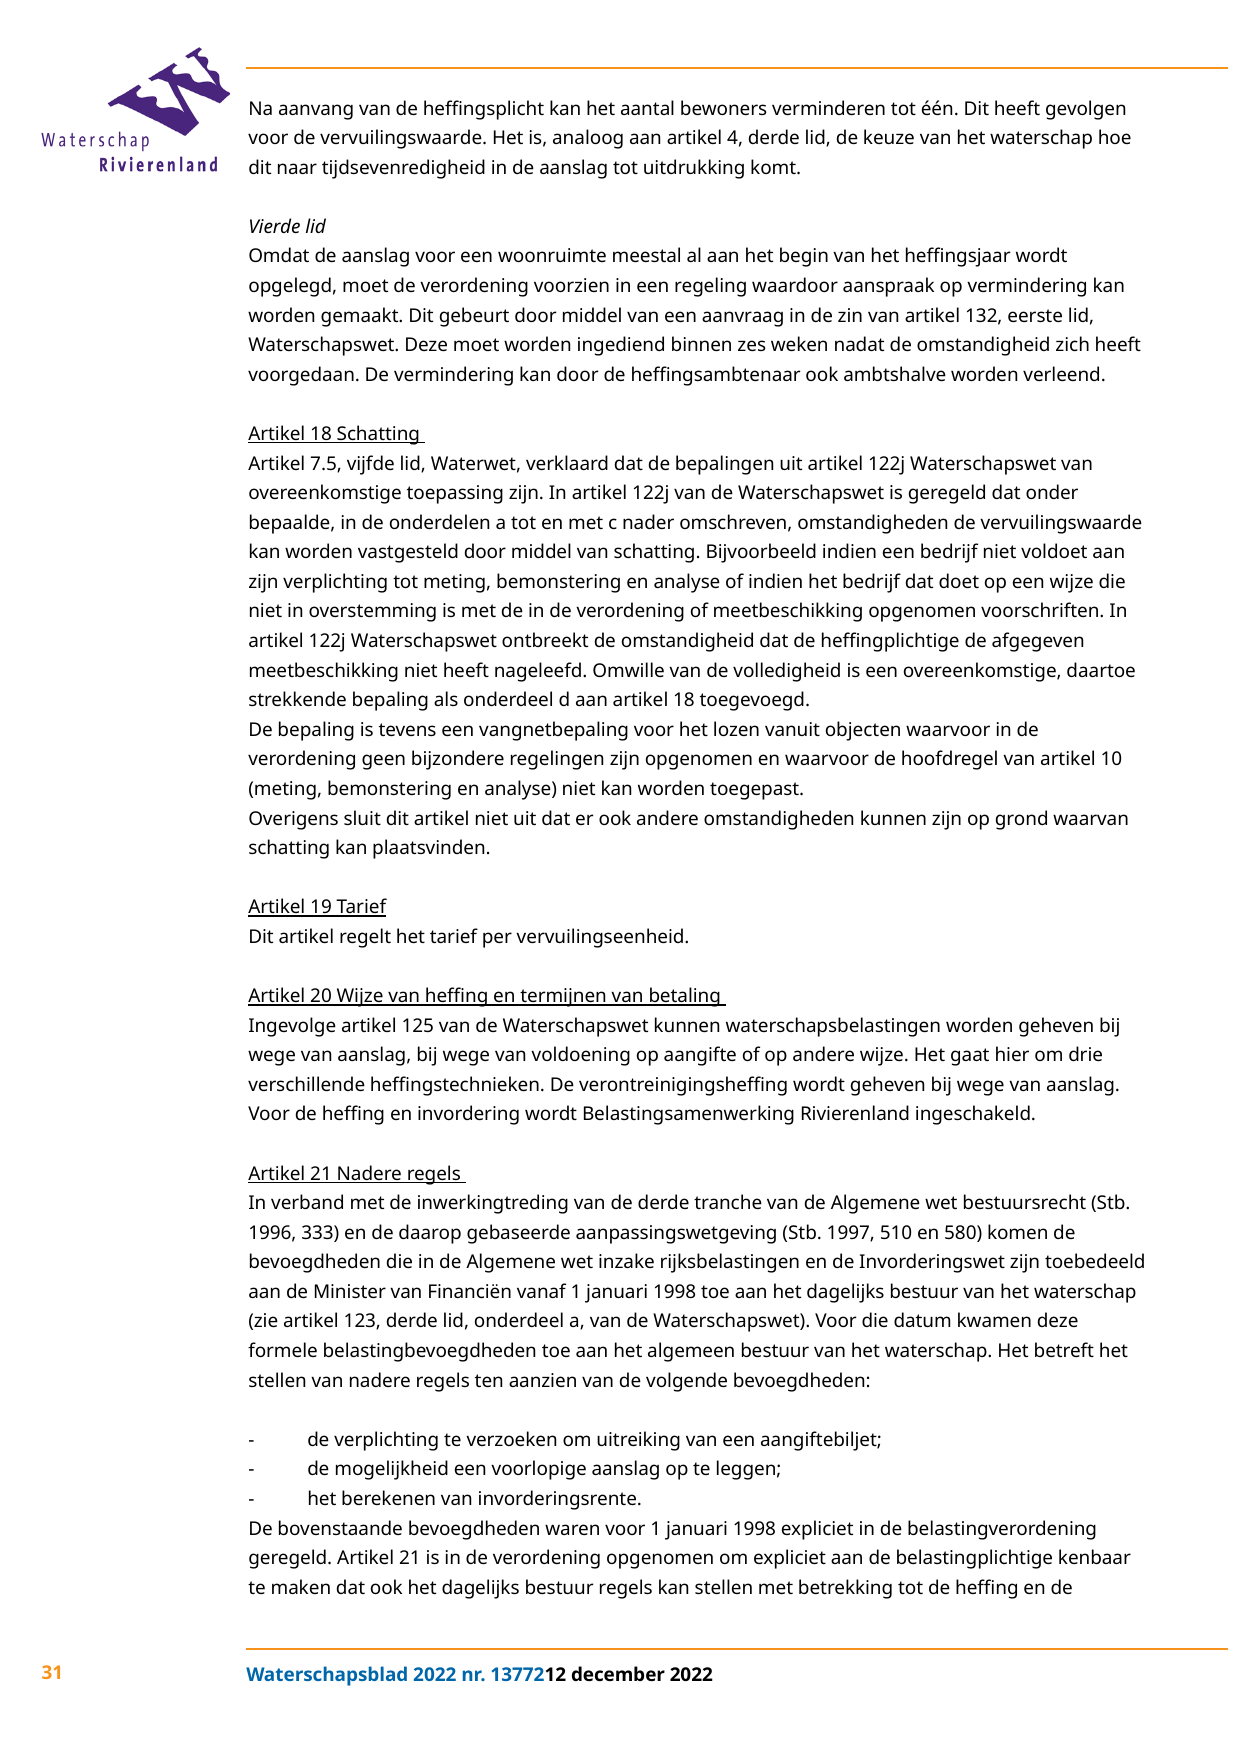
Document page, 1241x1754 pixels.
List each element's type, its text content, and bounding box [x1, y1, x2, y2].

text Artikel 19 Tarief [248, 893, 1152, 919]
text Artikel 7.5, vijfde lid, Waterwet, verklaard dat de bepalingen uit artikel 122j Waterschapswet van overeenkomstige toepassing zijn. In artikel 122j van de Waterschapswet is geregeld dat onder bepaalde, in de onderdelen a tot en met c nader omschreven, omstandigheden de vervuilingswaarde kan worden vastgesteld door middel van schatting. Bijvoorbeeld indien een bedrijf niet voldoet aan zijn verplichting tot meting, bemonstering en analyse of indien het bedrijf dat doet op een wijze die niet in overstemming is met de in de verordening of meetbeschikking opgenomen voorschriften. In artikel 122j Waterschapswet ontbreekt de omstandigheid dat de heffingplichtige de afgegeven meetbeschikking niet heeft nageleefd. Omwille van de volledigheid is een overeenkomstige, daartoe strekkende bepaling als onderdeel d aan artikel 18 toegevoegd. [248, 450, 1152, 712]
text Vierde lid [248, 213, 1152, 239]
text Dit artikel regelt het tarief per vervuilingseenheid. [248, 923, 1152, 949]
text Artikel 20 Wijze van heffing en termijnen van betaling [248, 982, 1152, 1008]
text Artikel 18 Schatting [248, 420, 1152, 446]
text In verband met de inwerkingtreding van de derde tranche van de Algemene wet bestuursrecht (Stb. 1996, 333) en de daarop gebaseerde aanpassingswetgeving (Stb. 1997, 510 en 580) komen de bevoegdheden die in de Algemene wet inzake rijksbelastingen en de Invorderingswet zijn toebedeeld aan de Minister van Financiën vanaf 1 januari 1998 toe aan het dagelijks bestuur van het waterschap (zie artikel 123, derde lid, onderdeel a, van de Waterschapswet). Voor die datum kwamen deze formele belastingbevoegdheden toe aan het algemeen bestuur van het waterschap. Het betreft het stellen van nadere regels ten aanzien van de volgende bevoegdheden: [248, 1189, 1152, 1393]
picture [41, 47, 231, 172]
text Overigens sluit dit artikel niet uit dat er ook andere omstandigheden kunnen zijn op grond waarvan schatting kan plaatsvinden. [248, 805, 1152, 860]
list het berekenen van invorderingsrente. [248, 1485, 1152, 1511]
text Omdat de aanslag voor een woonruimte meestal al aan het begin van het heffingsjaar wordt opgelegd, moet de verordening voorzien in een regeling waardoor aanspraak op vermindering kan worden gemaakt. Dit gebeurt door middel van een aanvraag in de zin van artikel 132, eerste lid, Waterschapswet. Deze moet worden ingediend binnen zes weken nadat de omstandigheid zich heeft voorgedaan. De vermindering kan door de heffingsambtenaar ook ambtshalve worden verleend. [248, 243, 1152, 387]
text Artikel 21 Nadere regels [248, 1160, 1152, 1186]
list de verplichting te verzoeken om uitreiking van een aangiftebiljet; [248, 1426, 1152, 1452]
text De bepaling is tevens een vangnetbepaling voor het lozen vanuit objecten waarvoor in de verordening geen bijzondere regelingen zijn opgenomen en waarvoor de hoofdregel van artikel 10 (meting, bemonstering en analyse) niet kan worden toegepast. [248, 716, 1152, 801]
text Ingevolge artikel 125 van de Waterschapswet kunnen waterschapsbelastingen worden geheven bij wege van aanslag, bij wege van voldoening op aangifte of op andere wijze. Het gaat hier om drie verschillende heffingstechnieken. De verontreinigingsheffing wordt geheven bij wege van aanslag. Voor de heffing en invordering wordt Belastingsamenwerking Rivierenland ingeschakeld. [248, 1012, 1152, 1126]
list de mogelijkheid een voorlopige aanslag op te leggen; [248, 1456, 1152, 1481]
text De bovenstaande bevoegdheden waren voor 1 januari 1998 expliciet in de belastingverordening geregeld. Artikel 21 is in de verordening opgenomen om expliciet aan de belastingplichtige kenbaar te maken dat ook het dagelijks bestuur regels kan stellen met betrekking tot de heffing en de [248, 1515, 1152, 1600]
text Na aanvang van de heffingsplicht kan het aantal bewoners verminderen tot één. Dit heeft gevolgen voor de vervuilingswaarde. Het is, analoog aan artikel 4, derde lid, de keuze van het waterschap hoe dit naar tijdsevenredigheid in de aanslag tot uitdrukking komt. [248, 95, 1152, 180]
